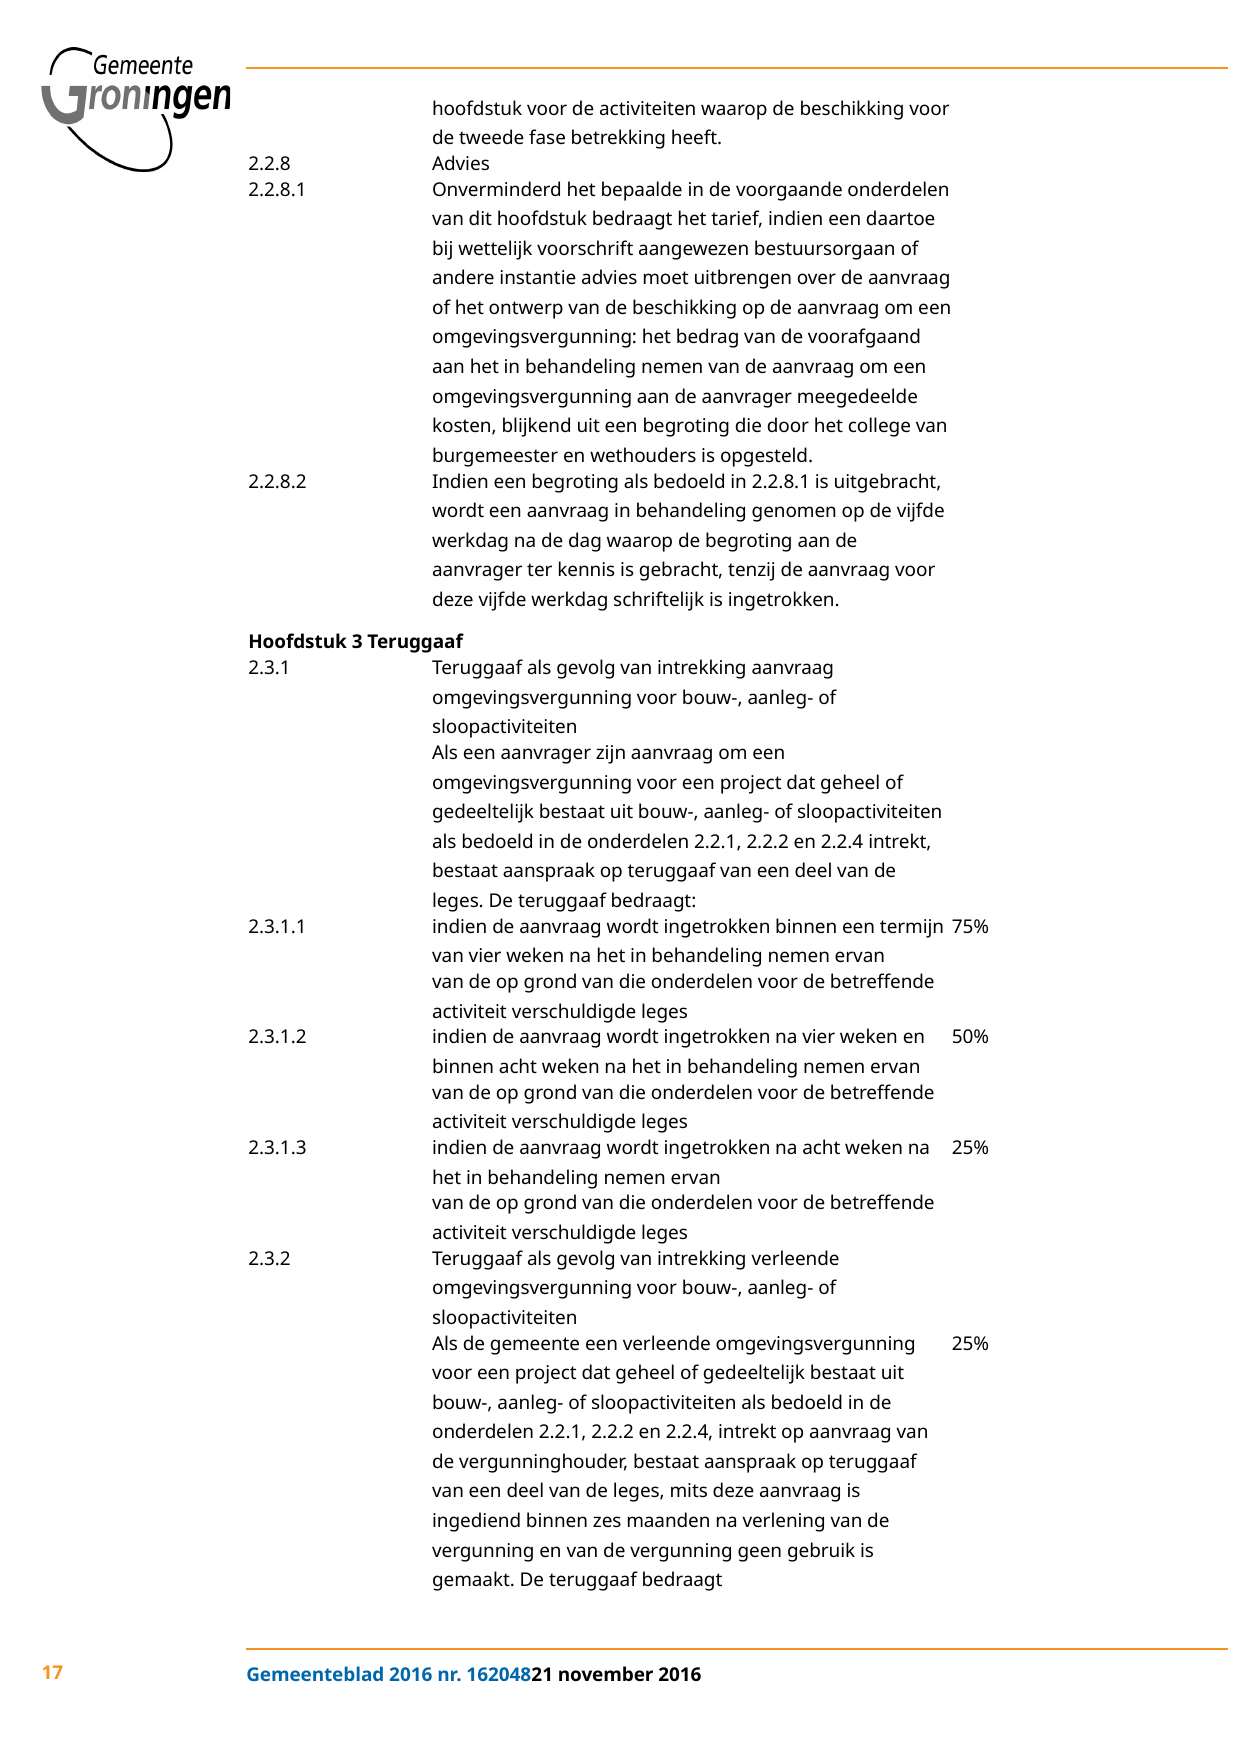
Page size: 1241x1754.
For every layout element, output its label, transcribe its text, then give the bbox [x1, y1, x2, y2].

table_cell [952, 1079, 1152, 1134]
table_cell [248, 1079, 432, 1134]
table_cell Als een aanvrager zijn aanvraag om een omgevingsvergunning voor een project dat geheel of gedeeltelijk bestaat uit bouw-, aanleg- of sloopactiviteiten als bedoeld in de onderdelen 2.2.1, 2.2.2 en 2.2.4 intrekt, bestaat aanspraak op teruggaaf van een deel van de leges. De teruggaaf bedraagt: [432, 739, 952, 913]
table_cell Teruggaaf als gevolg van intrekking verleende omgevingsvergunning voor bouw-, aanleg- of sloopactiviteiten [432, 1245, 952, 1330]
table_cell [952, 95, 1152, 150]
table_cell 2.3.1.1 [248, 913, 432, 968]
table_header [952, 655, 1152, 739]
table_cell 2.2.8.2 [248, 468, 432, 612]
table_cell [952, 150, 1152, 176]
table_cell 2.3.2 [248, 1245, 432, 1330]
table_cell van de op grond van die onderdelen voor de betreffende activiteit verschuldigde leges [432, 1079, 952, 1134]
table_cell [248, 1330, 432, 1592]
table_cell [248, 968, 432, 1024]
table_cell 25% [952, 1134, 1152, 1189]
table_cell 25% [952, 1330, 1152, 1592]
text Hoofdstuk 3 Teruggaaf [248, 629, 1152, 654]
table_cell [952, 1190, 1152, 1245]
table_cell 75% [952, 913, 1152, 968]
table_cell [952, 739, 1152, 913]
table_cell indien de aanvraag wordt ingetrokken na acht weken na het in behandeling nemen ervan [432, 1134, 952, 1189]
table_cell Onverminderd het bepaalde in de voorgaande onderdelen van dit hoofdstuk bedraagt het tarief, indien een daartoe bij wettelijk voorschrift aangewezen bestuursorgaan of andere instantie advies moet uitbrengen over de aanvraag of het ontwerp van de beschikking op de aanvraag om een omgevingsvergunning: het bedrag van de voorafgaand aan het in behandeling nemen van de aanvraag om een omgevingsvergunning aan de aanvrager meegedeelde kosten, blijkend uit een begroting die door het college van burgemeester en wethouders is opgesteld. [432, 176, 952, 468]
table_cell hoofdstuk voor de activiteiten waarop de beschikking voor de tweede fase betrekking heeft. [432, 95, 952, 150]
table_cell 2.3.1.2 [248, 1024, 432, 1079]
table_cell Advies [432, 150, 952, 176]
table_cell [952, 968, 1152, 1024]
table_cell indien de aanvraag wordt ingetrokken binnen een termijn van vier weken na het in behandeling nemen ervan [432, 913, 952, 968]
table_cell indien de aanvraag wordt ingetrokken na vier weken en binnen acht weken na het in behandeling nemen ervan [432, 1024, 952, 1079]
table_cell [952, 1245, 1152, 1330]
table_cell [952, 468, 1152, 612]
table_header 2.3.1 [248, 655, 432, 739]
table_cell [248, 95, 432, 150]
table_cell 2.3.1.3 [248, 1134, 432, 1189]
table_cell 2.2.8 [248, 150, 432, 176]
table_cell Indien een begroting als bedoeld in 2.2.8.1 is uitgebracht, wordt een aanvraag in behandeling genomen op de vijfde werkdag na de dag waarop de begroting aan de aanvrager ter kennis is gebracht, tenzij de aanvraag voor deze vijfde werkdag schriftelijk is ingetrokken. [432, 468, 952, 612]
table_cell Als de gemeente een verleende omgevingsvergunning voor een project dat geheel of gedeeltelijk bestaat uit bouw-, aanleg- of sloopactiviteiten als bedoeld in de onderdelen 2.2.1, 2.2.2 en 2.2.4, intrekt op aanvraag van de vergunninghouder, bestaat aanspraak op teruggaaf van een deel van de leges, mits deze aanvraag is ingediend binnen zes maanden na verlening van de vergunning en van de vergunning geen gebruik is gemaakt. De teruggaaf bedraagt [432, 1330, 952, 1592]
table_cell 2.2.8.1 [248, 176, 432, 468]
table_cell [248, 1190, 432, 1245]
table_cell [248, 739, 432, 913]
table_cell [952, 176, 1152, 468]
picture [41, 47, 231, 172]
table_cell van de op grond van die onderdelen voor de betreffende activiteit verschuldigde leges [432, 1190, 952, 1245]
table_header Teruggaaf als gevolg van intrekking aanvraag omgevingsvergunning voor bouw-, aanleg- of sloopactiviteiten [432, 655, 952, 739]
table_cell van de op grond van die onderdelen voor de betreffende activiteit verschuldigde leges [432, 968, 952, 1024]
table_cell 50% [952, 1024, 1152, 1079]
